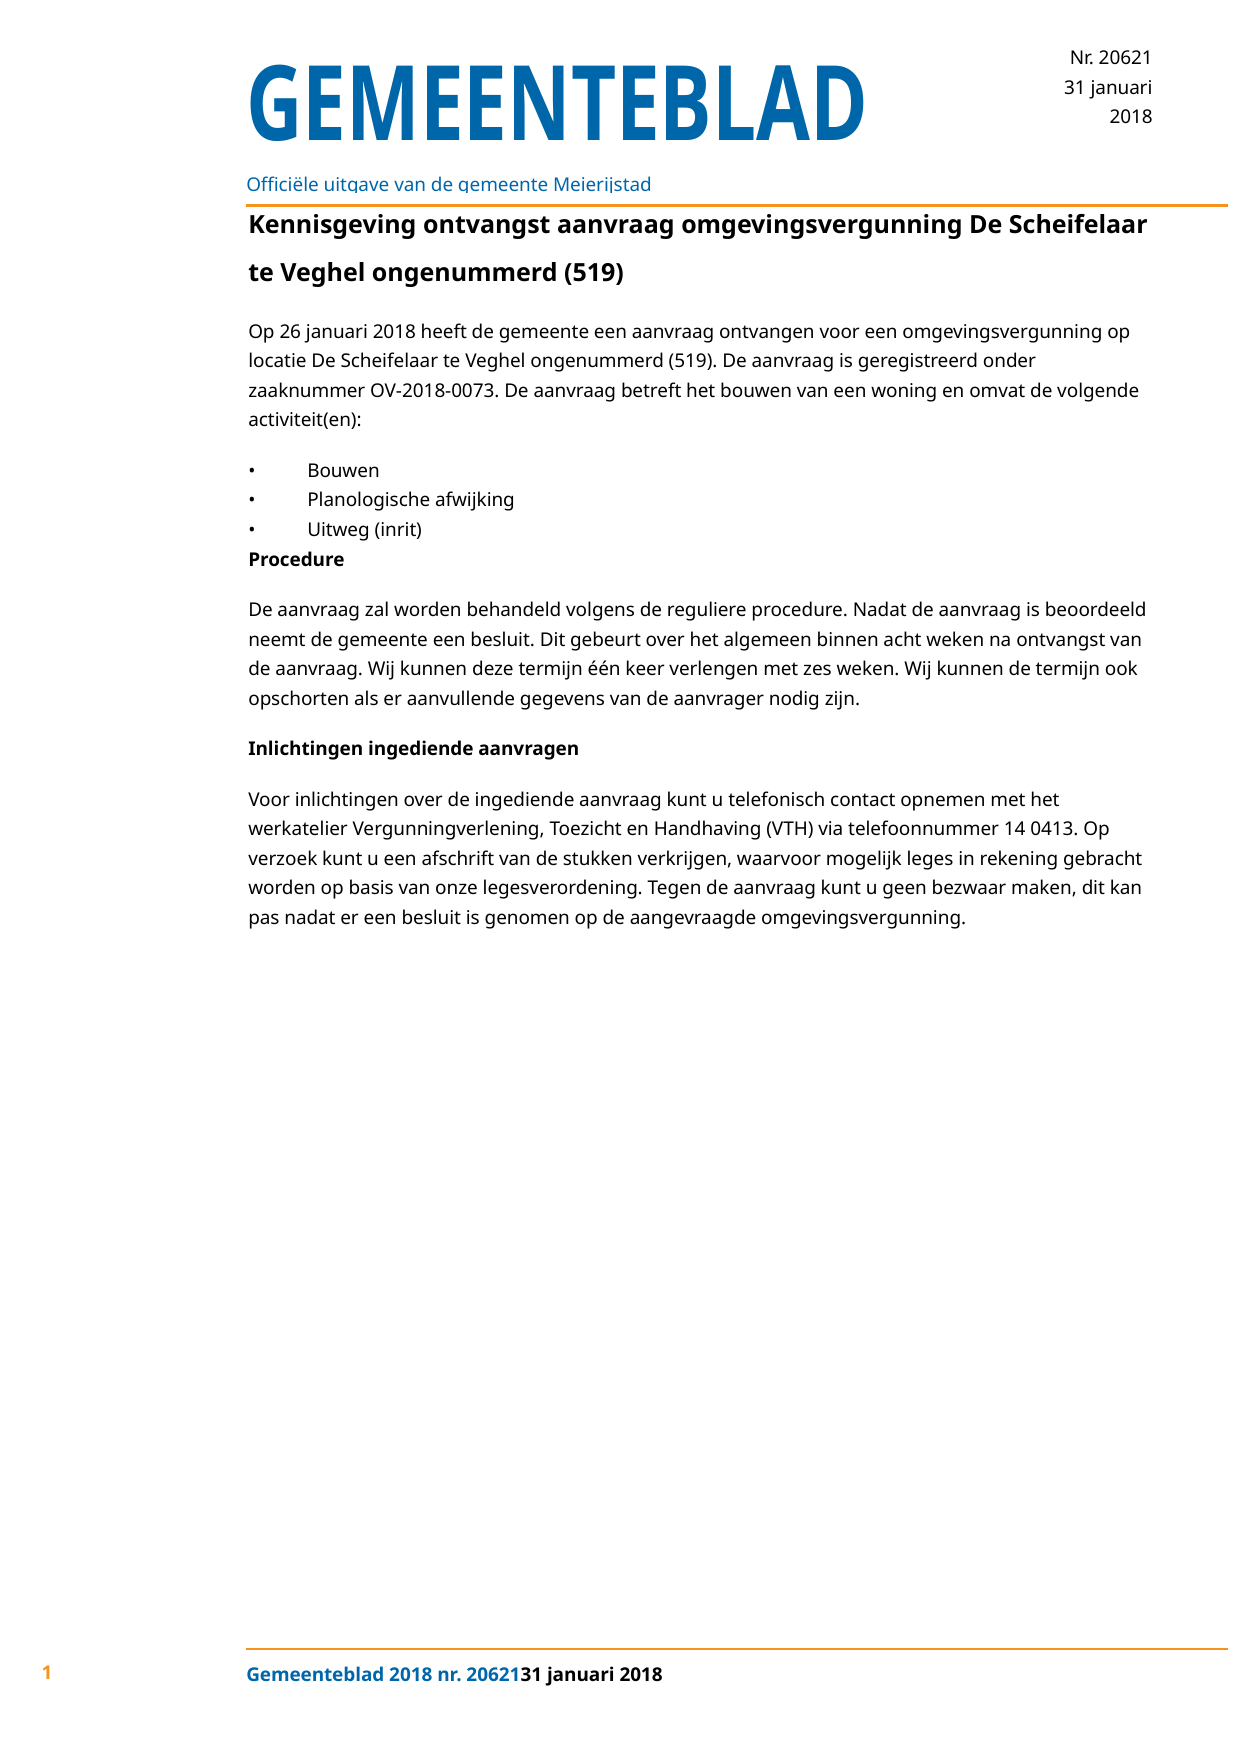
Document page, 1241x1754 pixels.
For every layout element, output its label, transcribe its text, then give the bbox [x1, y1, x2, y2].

text De aanvraag zal worden behandeld volgens de reguliere procedure. Nadat de aanvraag is beoordeeld neemt de gemeente een besluit. Dit gebeurt over het algemeen binnen acht weken na ontvangst van de aanvraag. Wij kunnen deze termijn één keer verlengen met zes weken. Wij kunnen de termijn ook opschorten als er aanvullende gegevens van de aanvrager nodig zijn. [248, 596, 1152, 711]
list Uitweg (inrit) [248, 516, 1152, 542]
text Procedure [248, 546, 1152, 572]
text Kennisgeving ontvangst aanvraag omgevingsvergunning De Scheifelaar te Veghel ongenummerd (519) [248, 207, 1152, 288]
picture [41, 47, 231, 172]
list Bouwen [248, 457, 1152, 483]
text Op 26 januari 2018 heeft de gemeente een aanvraag ontvangen voor een omgevingsvergunning op locatie De Scheifelaar te Veghel ongenummerd (519). De aanvraag is geregistreerd onder zaaknummer OV-2018-0073. De aanvraag betreft het bouwen van een woning en omvat de volgende activiteit(en): [248, 318, 1152, 432]
text Voor inlichtingen over de ingediende aanvraag kunt u telefonisch contact opnemen met het werkatelier Vergunningverlening, Toezicht en Handhaving (VTH) via telefoonnummer 14 0413. Op verzoek kunt u een afschrift van de stukken verkrijgen, waarvoor mogelijk leges in rekening gebracht worden op basis van onze legesverordening. Tegen de aanvraag kunt u geen bezwaar maken, dit kan pas nadat er een besluit is genomen op de aangevraagde omgevingsvergunning. [248, 786, 1152, 930]
list Planologische afwijking [248, 487, 1152, 512]
text Inlichtingen ingediende aanvragen [248, 735, 1152, 761]
